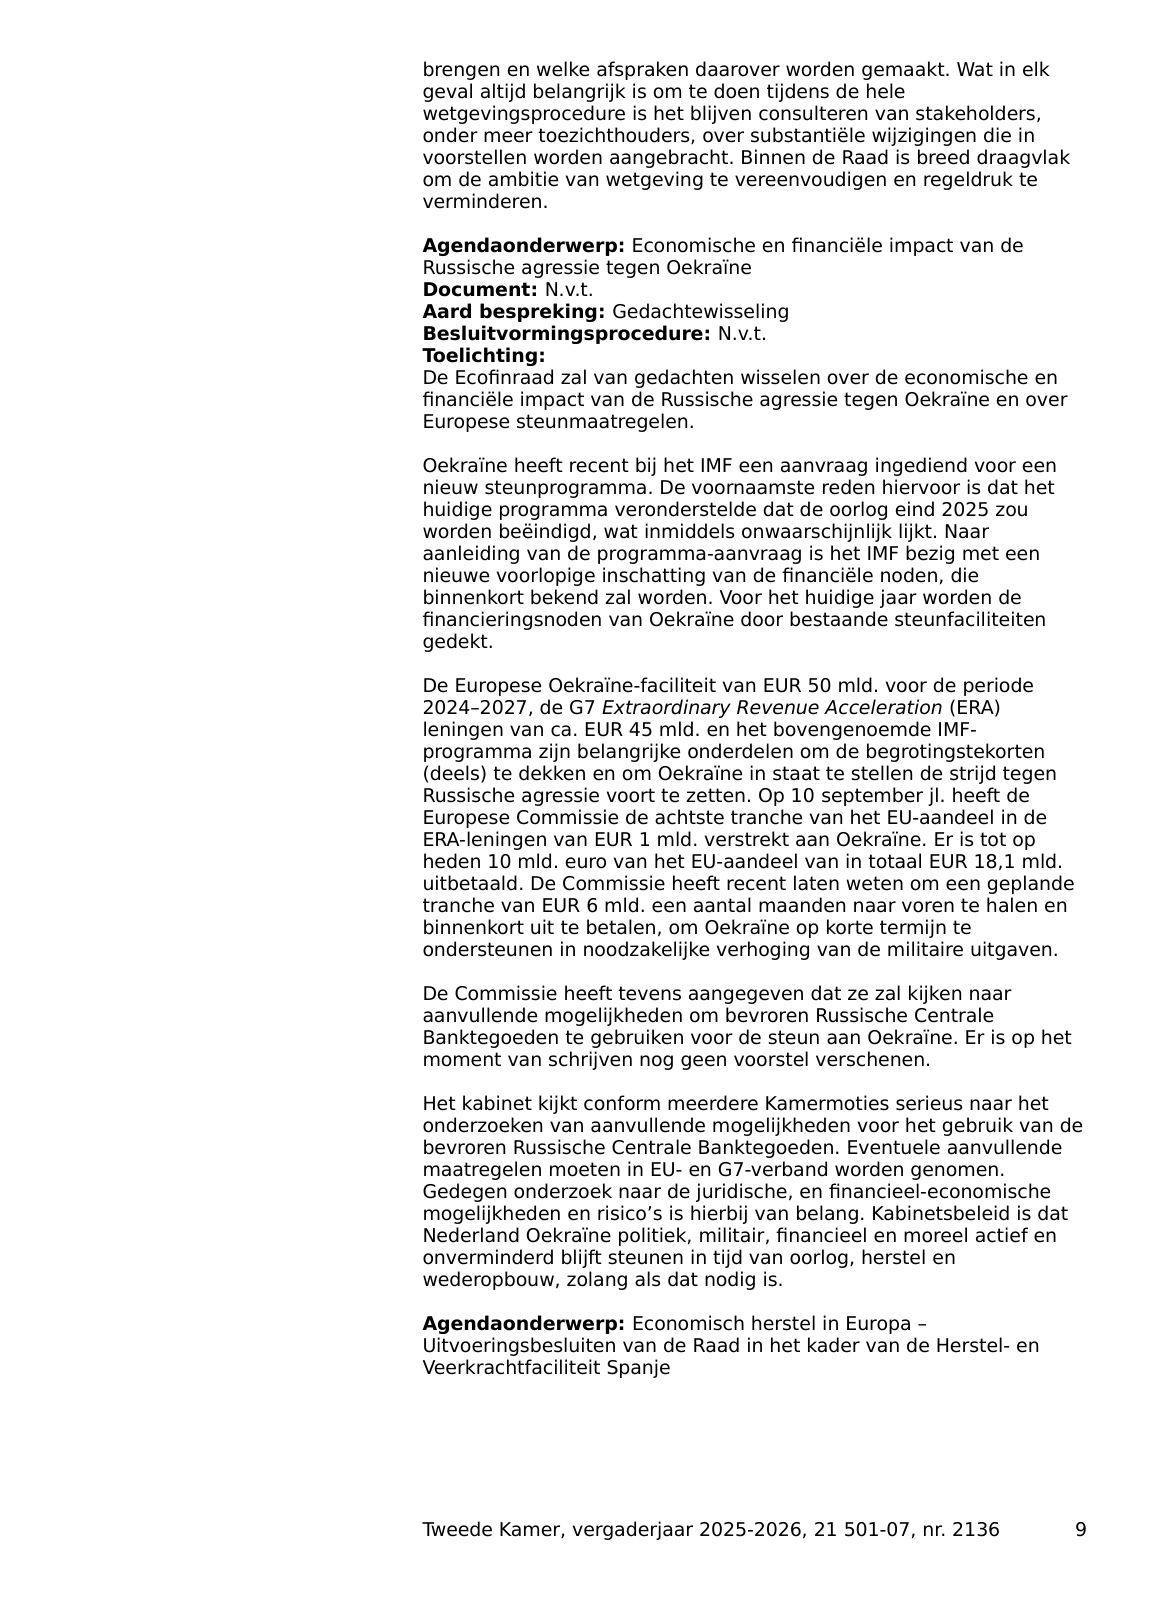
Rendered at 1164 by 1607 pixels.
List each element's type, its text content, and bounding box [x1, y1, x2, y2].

text De Ecofinraad zal van gedachten wisselen over de economische en financiële impact van de Russische agressie tegen Oekraïne en over Europese steunmaatregelen. [422, 367, 1087, 433]
text Het kabinet kijkt conform meerdere Kamermoties serieus naar het onderzoeken van aanvullende mogelijkheden voor het gebruik van de bevroren Russische Centrale Banktegoeden. Eventuele aanvullende maatregelen moeten in EU- en G7-verband worden genomen. Gedegen onderzoek naar de juridische, en financieel-economische mogelijkheden en risico’s is hierbij van belang. Kabinetsbeleid is dat Nederland Oekraïne politiek, militair, financieel en moreel actief en onverminderd blijft steunen in tijd van oorlog, herstel en wederopbouw, zolang als dat nodig is. [422, 1093, 1087, 1291]
text Agendaonderwerp: Economisch herstel in Europa – Uitvoeringsbesluiten van de Raad in het kader van de Herstel- en Veerkrachtfaciliteit Spanje [422, 1313, 1087, 1379]
text brengen en welke afspraken daarover worden gemaakt. Wat in elk geval altijd belangrijk is om te doen tijdens de hele wetgevingsprocedure is het blijven consulteren van stakeholders, onder meer toezichthouders, over substantiële wijzigingen die in voorstellen worden aangebracht. Binnen de Raad is breed draagvlak om de ambitie van wetgeving te vereenvoudigen en regeldruk te verminderen. [422, 59, 1087, 213]
text Document: N.v.t. [422, 279, 1087, 301]
text Aard bespreking: Gedachtewisseling [422, 301, 1087, 323]
text Besluitvormingsprocedure: N.v.t. [422, 323, 1087, 345]
text Agendaonderwerp: Economische en financiële impact van de Russische agressie tegen Oekraïne [422, 235, 1087, 279]
text Toelichting: [422, 345, 1087, 367]
text De Commissie heeft tevens aangegeven dat ze zal kijken naar aanvullende mogelijkheden om bevroren Russische Centrale Banktegoeden te gebruiken voor de steun aan Oekraïne. Er is op het moment van schrijven nog geen voorstel verschenen. [422, 983, 1087, 1071]
text De Europese Oekraïne-faciliteit van EUR 50 mld. voor de periode 2024–2027, de G7 Extraordinary Revenue Acceleration (ERA) leningen van ca. EUR 45 mld. en het bovengenoemde IMF-programma zijn belangrijke onderdelen om de begrotingstekorten (deels) te dekken en om Oekraïne in staat te stellen de strijd tegen Russische agressie voort te zetten. Op 10 september jl. heeft de Europese Commissie de achtste tranche van het EU-aandeel in de ERA-leningen van EUR 1 mld. verstrekt aan Oekraïne. Er is tot op heden 10 mld. euro van het EU-aandeel van in totaal EUR 18,1 mld. uitbetaald. De Commissie heeft recent laten weten om een geplande tranche van EUR 6 mld. een aantal maanden naar voren te halen en binnenkort uit te betalen, om Oekraïne op korte termijn te ondersteunen in noodzakelijke verhoging van de militaire uitgaven. [422, 675, 1087, 961]
text Oekraïne heeft recent bij het IMF een aanvraag ingediend voor een nieuw steunprogramma. De voornaamste reden hiervoor is dat het huidige programma veronderstelde dat de oorlog eind 2025 zou worden beëindigd, wat inmiddels onwaarschijnlijk lijkt. Naar aanleiding van de programma-aanvraag is het IMF bezig met een nieuwe voorlopige inschatting van de financiële noden, die binnenkort bekend zal worden. Voor het huidige jaar worden de financieringsnoden van Oekraïne door bestaande steunfaciliteiten gedekt. [422, 455, 1087, 653]
